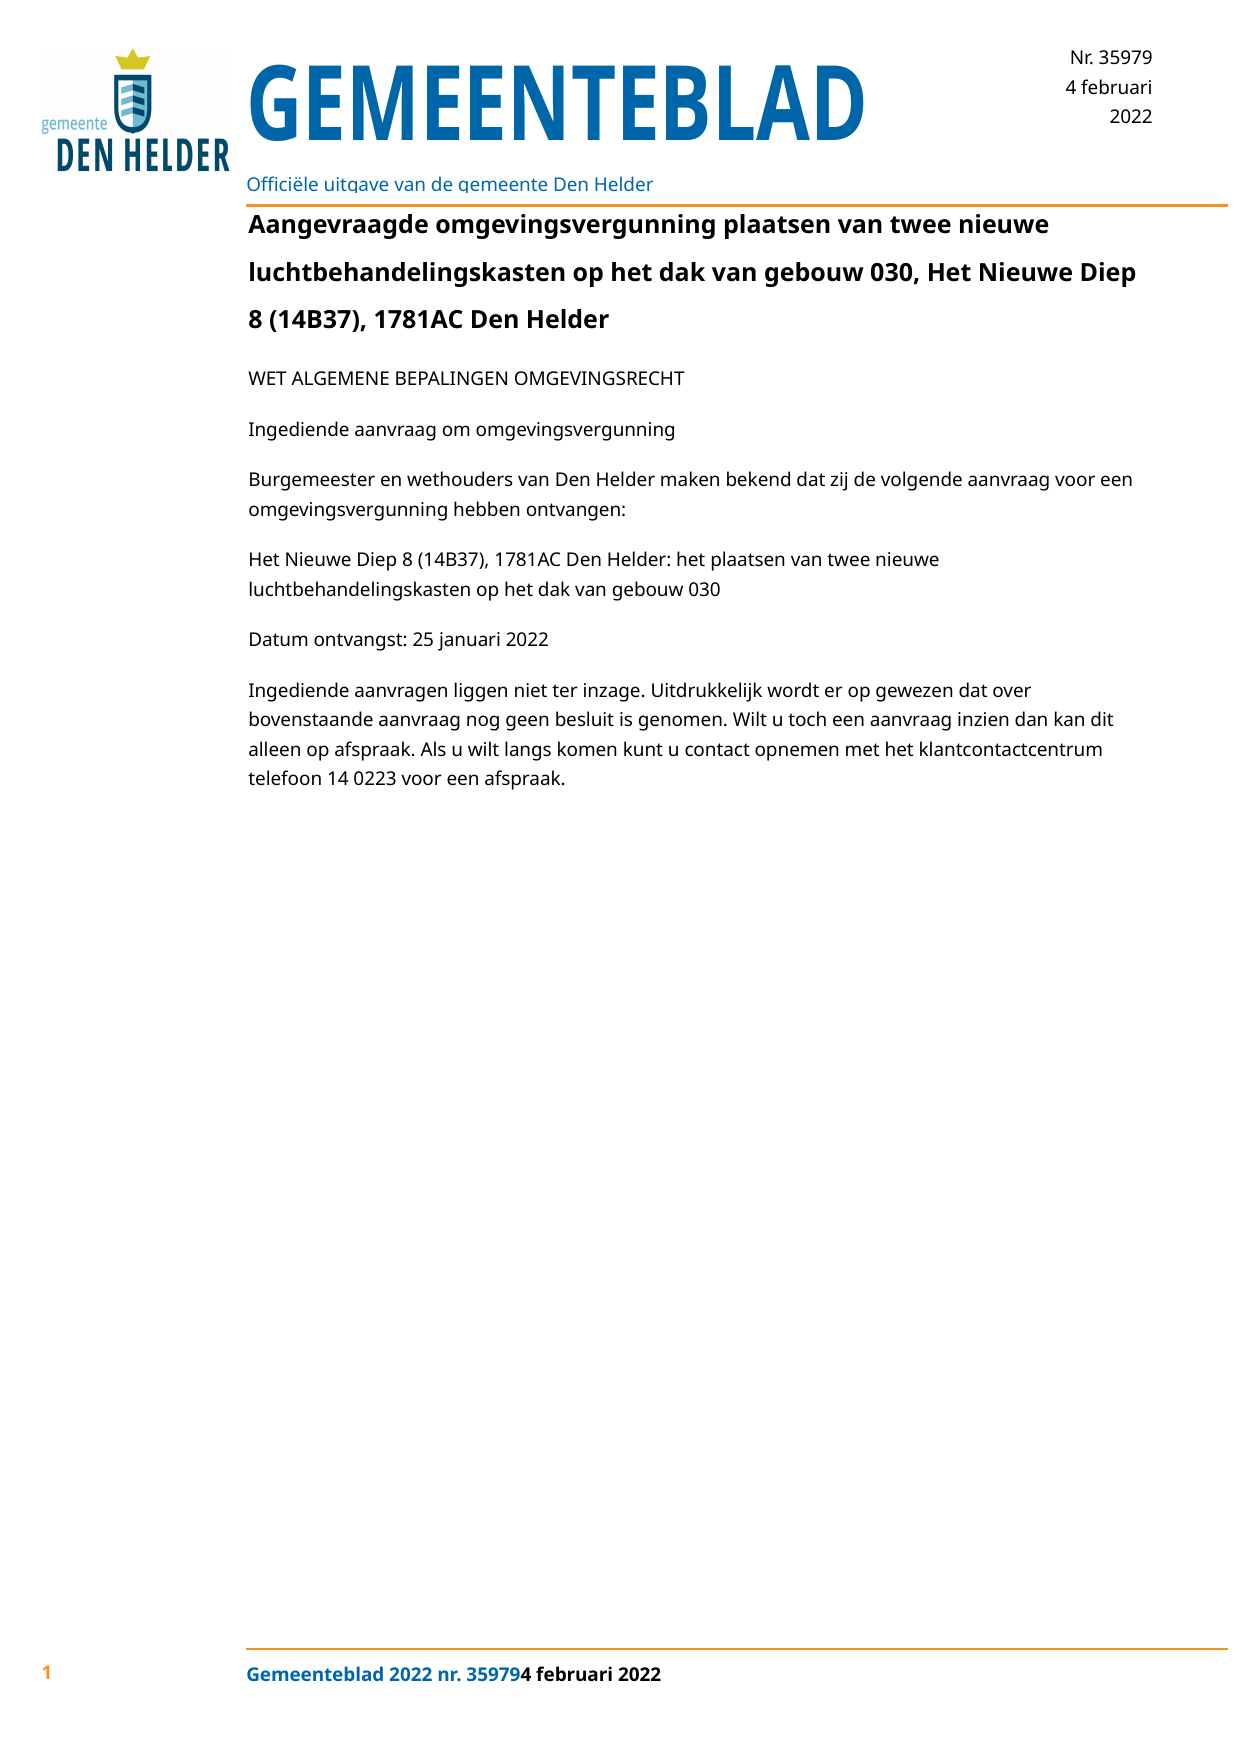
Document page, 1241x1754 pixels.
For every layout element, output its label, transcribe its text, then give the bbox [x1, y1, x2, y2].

text WET ALGEMENE BEPALINGEN OMGEVINGSRECHT [248, 366, 1152, 391]
picture [130, 157, 135, 172]
text Burgemeester en wethouders van Den Helder maken bekend dat zij de volgende aanvraag voor een omgevingsvergunning hebben ontvangen: [248, 466, 1152, 522]
picture [41, 47, 231, 172]
picture [63, 144, 68, 165]
text Het Nieuwe Diep 8 (14B37), 1781AC Den Helder: het plaatsen van twee nieuwe luchtbehandelingskasten op het dak van gebouw 030 [248, 546, 1152, 602]
text Ingediende aanvraag om omgevingsvergunning [248, 416, 1152, 442]
text Aangevraagde omgevingsvergunning plaatsen van twee nieuwe luchtbehandelingskasten op het dak van gebouw 030, Het Nieuwe Diep 8 (14B37), 1781AC Den Helder [248, 207, 1152, 336]
picture [182, 144, 187, 165]
picture [220, 160, 224, 172]
picture [100, 154, 106, 172]
text Ingediende aanvragen liggen niet ter inzage. Uitdrukkelijk wordt er op gewezen dat over bovenstaande aanvraag nog geen besluit is genomen. Wilt u toch een aanvraag inzien dan kan dit alleen op afspraak. Als u wilt langs komen kunt u contact opnemen met het klantcontactcentrum telefoon 14 0223 voor een afspraak. [248, 677, 1152, 791]
text Datum ontvangst: 25 januari 2022 [248, 626, 1152, 652]
